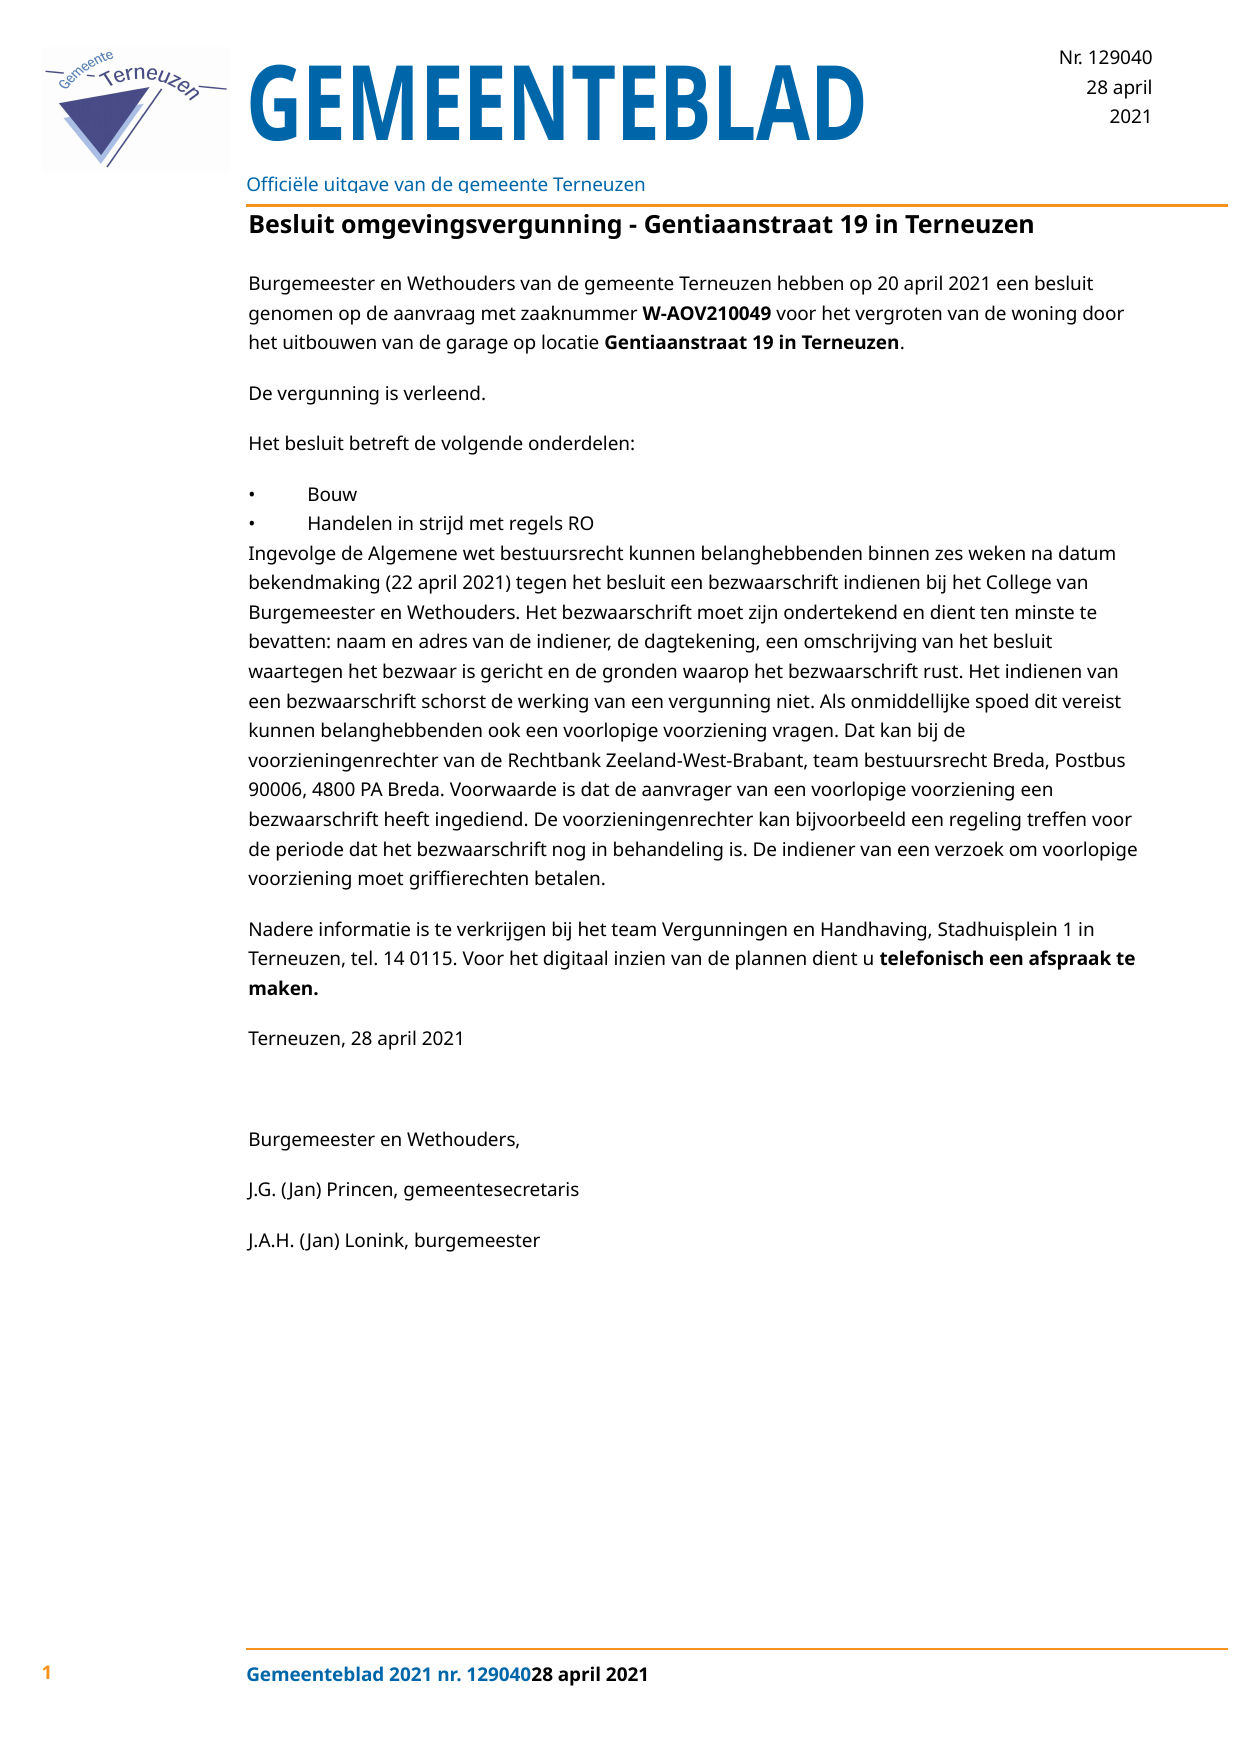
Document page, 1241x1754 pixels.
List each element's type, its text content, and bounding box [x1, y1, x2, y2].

text Nadere informatie is te verkrijgen bij het team Vergunningen en Handhaving, Stadhuisplein 1 in Terneuzen, tel. 14 0115. Voor het digitaal inzien van de plannen dient u telefonisch een afspraak te maken. [248, 916, 1152, 1001]
text J.G. (Jan) Princen, gemeentesecretaris [248, 1177, 1152, 1202]
list Bouw [248, 481, 1152, 506]
text Burgemeester en Wethouders van de gemeente Terneuzen hebben op 20 april 2021 een besluit genomen op de aanvraag met zaaknummer W-AOV210049 voor het vergroten van de woning door het uitbouwen van de garage op locatie Gentiaanstraat 19 in Terneuzen. [248, 270, 1152, 355]
text Ingevolge de Algemene wet bestuursrecht kunnen belanghebbenden binnen zes weken na datum bekendmaking (22 april 2021) tegen het besluit een bezwaarschrift indienen bij het College van Burgemeester en Wethouders. Het bezwaarschrift moet zijn ondertekend en dient ten minste te bevatten: naam en adres van de indiener, de dagtekening, een omschrijving van het besluit waartegen het bezwaar is gericht en de gronden waarop het bezwaarschrift rust. Het indienen van een bezwaarschrift schorst de werking van een vergunning niet. Als onmiddellijke spoed dit vereist kunnen belanghebbenden ook een voorlopige voorziening vragen. Dat kan bij de voorzieningenrechter van de Rechtbank Zeeland-West-Brabant, team bestuursrecht Breda, Postbus 90006, 4800 PA Breda. Voorwaarde is dat de aanvrager van een voorlopige voorziening een bezwaarschrift heeft ingediend. De voorzieningenrechter kan bijvoorbeeld een regeling treffen voor de periode dat het bezwaarschrift nog in behandeling is. De indiener van een verzoek om voorlopige voorziening moet griffierechten betalen. [248, 540, 1152, 891]
text Het besluit betreft de volgende onderdelen: [248, 430, 1152, 456]
text J.A.H. (Jan) Lonink, burgemeester [248, 1227, 1152, 1253]
text De vergunning is verleend. [248, 380, 1152, 406]
text Terneuzen, 28 april 2021 [248, 1025, 1152, 1051]
text Besluit omgevingsvergunning - Gentiaanstraat 19 in Terneuzen [248, 207, 1152, 241]
text Burgemeester en Wethouders, [248, 1126, 1152, 1152]
picture [41, 47, 231, 172]
list Handelen in strijd met regels RO [248, 510, 1152, 536]
